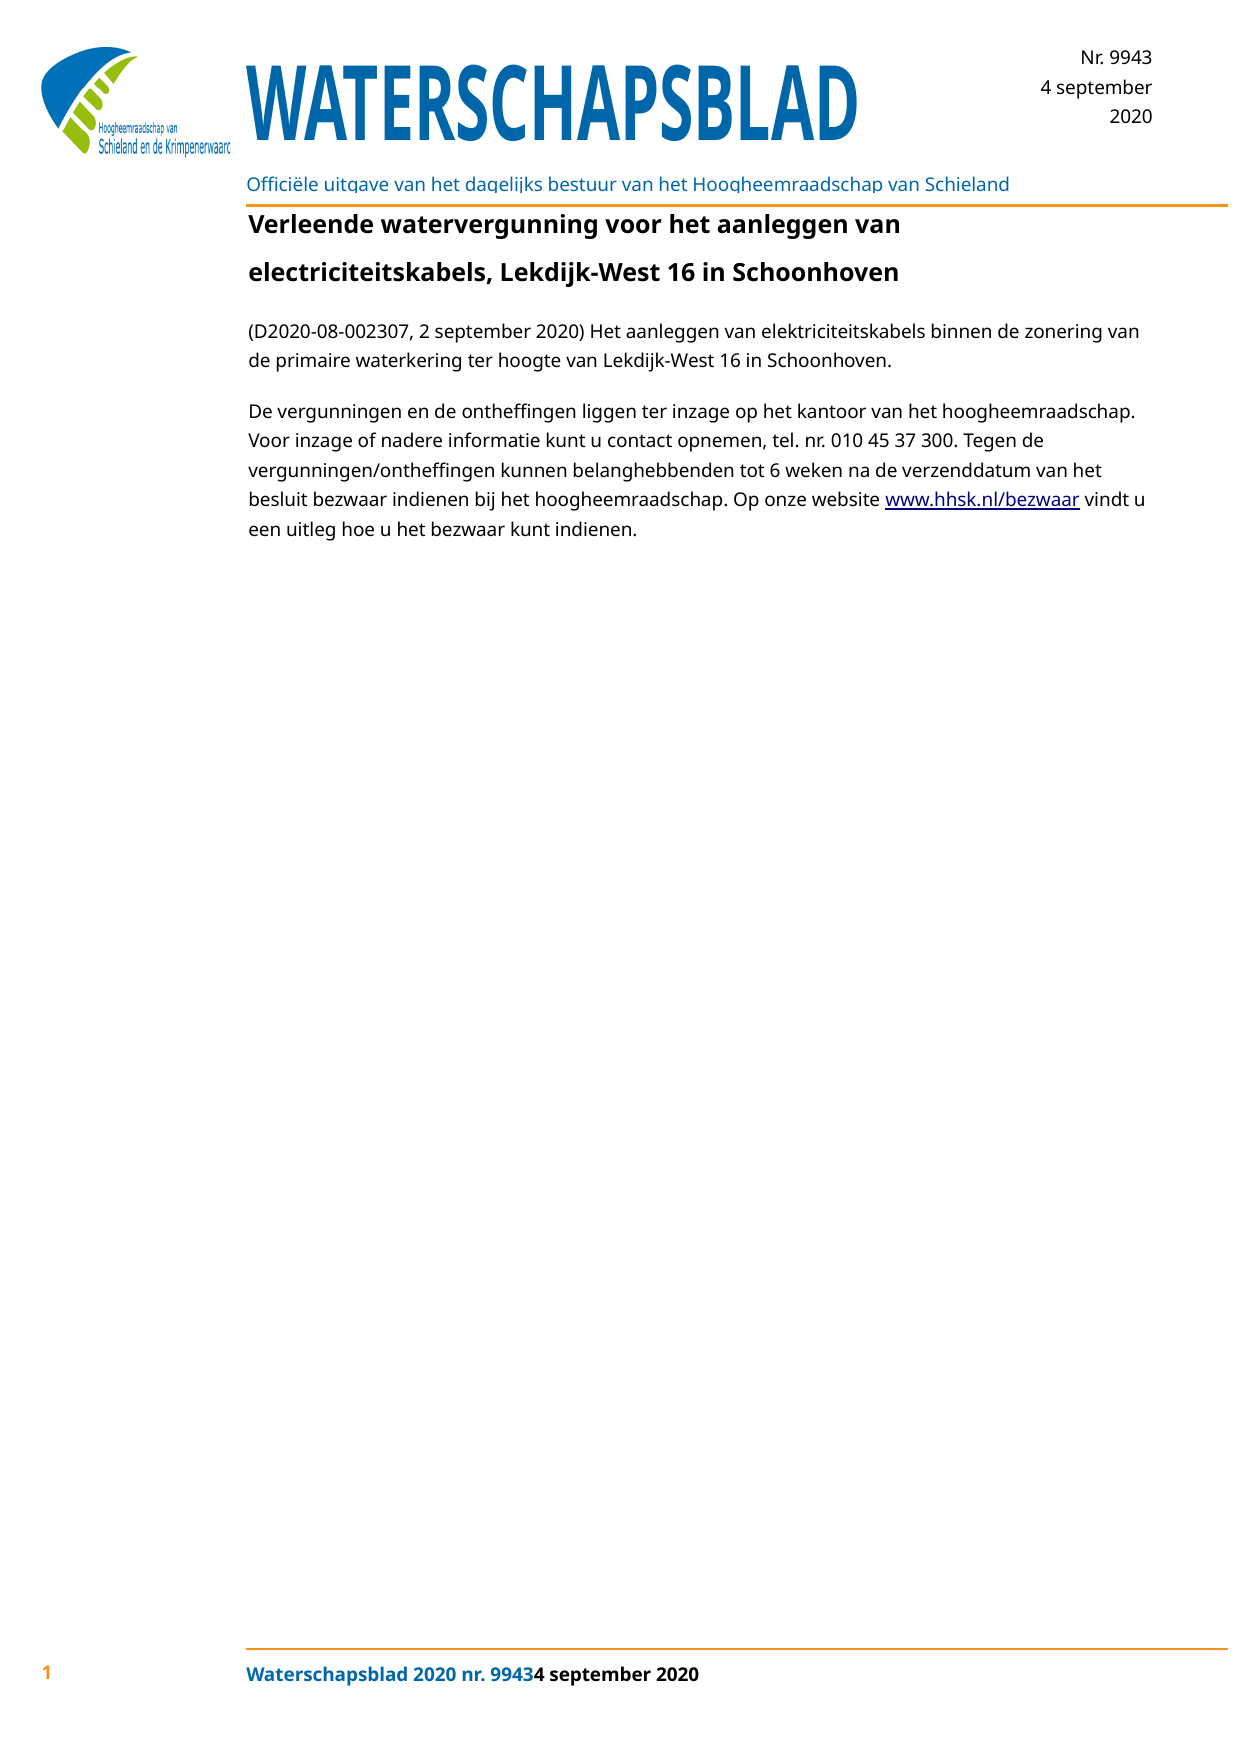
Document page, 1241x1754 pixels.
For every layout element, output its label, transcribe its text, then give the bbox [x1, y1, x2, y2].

text Verleende watervergunning voor het aanleggen van electriciteitskabels, Lekdijk-West 16 in Schoonhoven [248, 207, 1152, 288]
text De vergunningen en de ontheffingen liggen ter inzage op het kantoor van het hoogheemraadschap. Voor inzage of nadere informatie kunt u contact opnemen, tel. nr. 010 45 37 300. Tegen de vergunningen/ontheffingen kunnen belanghebbenden tot 6 weken na de verzenddatum van het besluit bezwaar indienen bij het hoogheemraadschap. Op onze website www.hhsk.nl/bezwaar vindt u een uitleg hoe u het bezwaar kunt indienen. [248, 398, 1152, 542]
picture [41, 47, 231, 172]
text (D2020-08-002307, 2 september 2020) Het aanleggen van elektriciteitskabels binnen de zonering van de primaire waterkering ter hoogte van Lekdijk-West 16 in Schoonhoven. [248, 318, 1152, 373]
